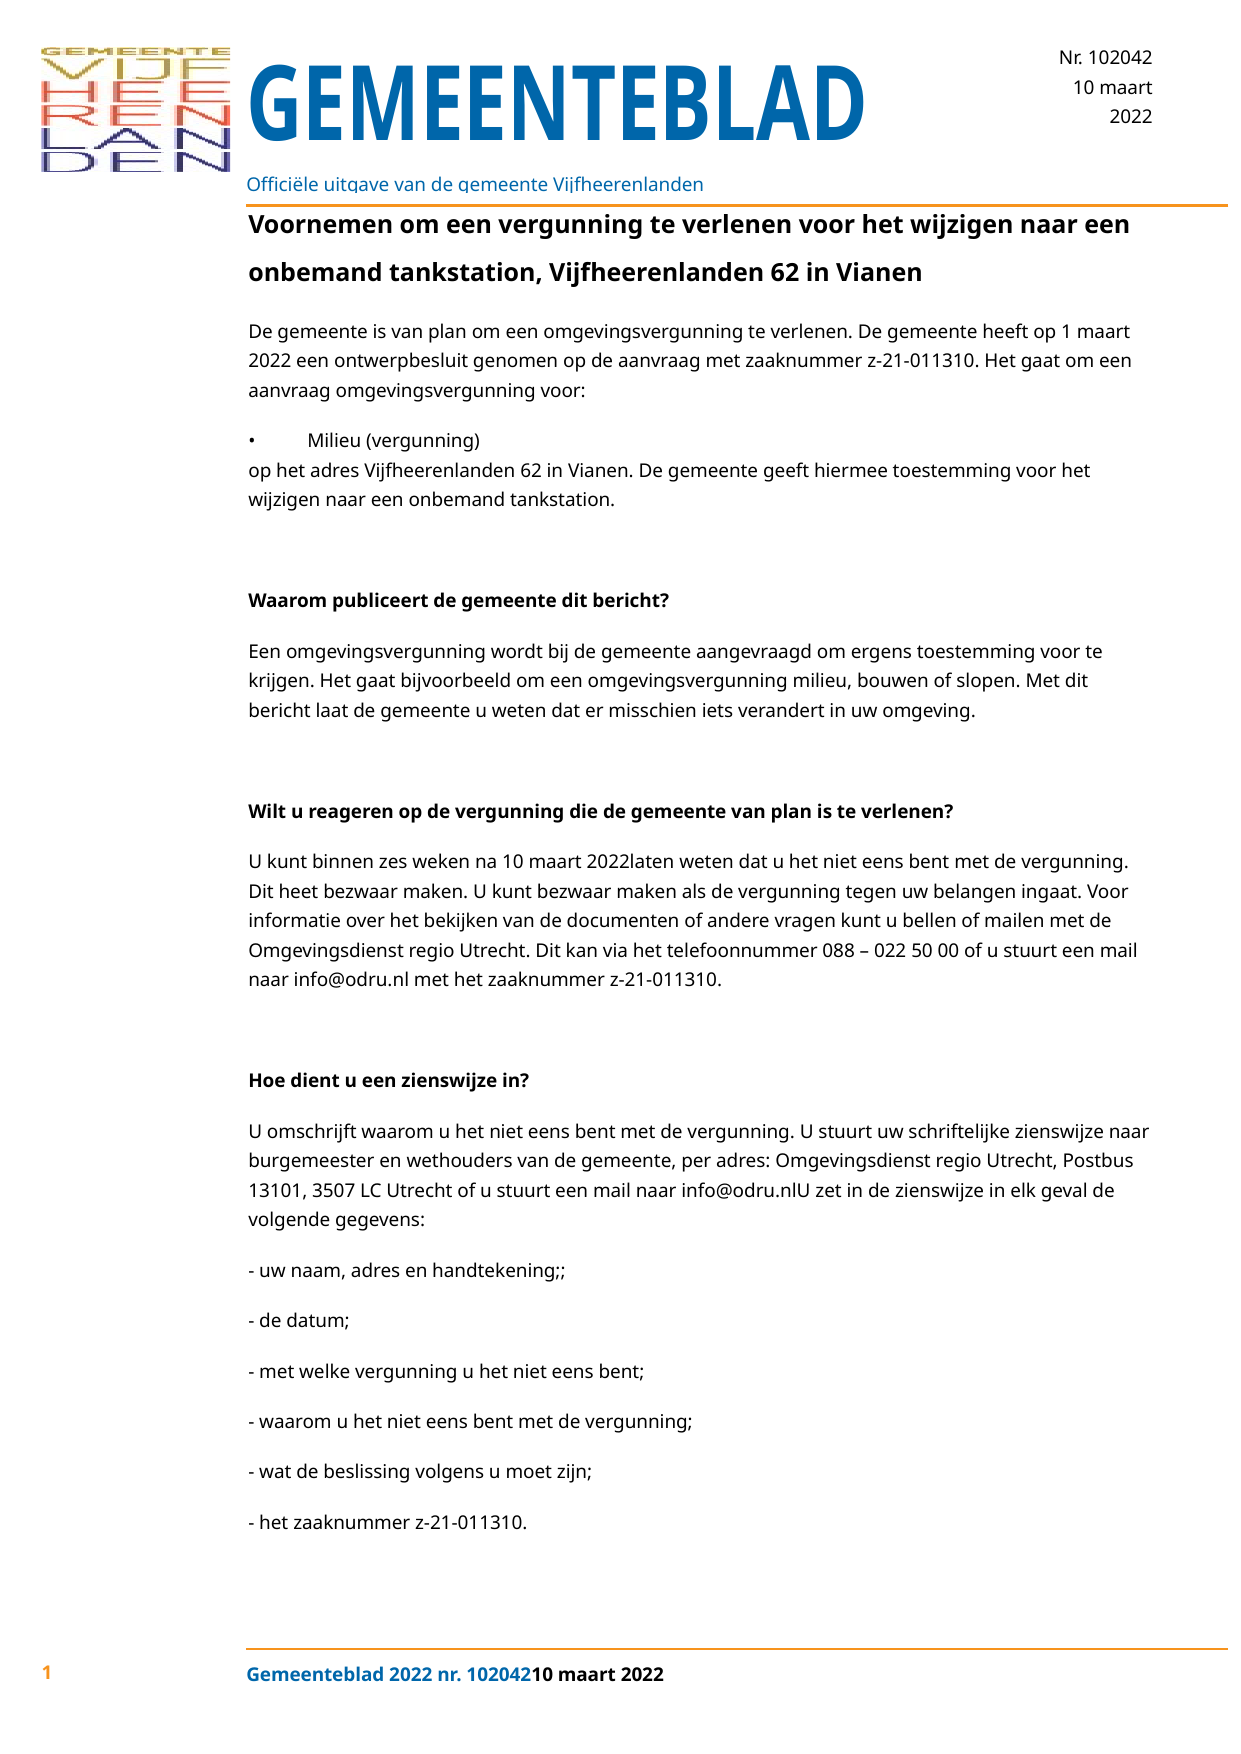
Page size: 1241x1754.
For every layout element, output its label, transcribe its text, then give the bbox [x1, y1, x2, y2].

text Wilt u reageren op de vergunning die de gemeente van plan is te verlenen? [248, 798, 1152, 824]
text - wat de beslissing volgens u moet zijn; [248, 1459, 1152, 1484]
text De gemeente is van plan om een omgevingsvergunning te verlenen. De gemeente heeft op 1 maart 2022 een ontwerpbesluit genomen op de aanvraag met zaaknummer z-21-011310. Het gaat om een aanvraag omgevingsvergunning voor: [248, 318, 1152, 403]
text - het zaaknummer z-21-011310. [248, 1509, 1152, 1535]
text Hoe dient u een zienswijze in? [248, 1067, 1152, 1093]
text U omschrijft waarom u het niet eens bent met de vergunning. U stuurt uw schriftelijke zienswijze naar burgemeester en wethouders van de gemeente, per adres: Omgevingsdienst regio Utrecht, Postbus 13101, 3507 LC Utrecht of u stuurt een mail naar info@odru.nlU zet in de zienswijze in elk geval de volgende gegevens: [248, 1118, 1152, 1232]
text U kunt binnen zes weken na 10 maart 2022laten weten dat u het niet eens bent met de vergunning. Dit heet bezwaar maken. U kunt bezwaar maken als de vergunning tegen uw belangen ingaat. Voor informatie over het bekijken van de documenten of andere vragen kunt u bellen of mailen met de Omgevingsdienst regio Utrecht. Dit kan via het telefoonnummer 088 – 022 50 00 of u stuurt een mail naar info@odru.nl met het zaaknummer z-21-011310. [248, 848, 1152, 992]
text Voornemen om een vergunning te verlenen voor het wijzigen naar een onbemand tankstation, Vijfheerenlanden 62 in Vianen [248, 207, 1152, 288]
text - met welke vergunning u het niet eens bent; [248, 1358, 1152, 1384]
text Waarom publiceert de gemeente dit bericht? [248, 587, 1152, 613]
picture [41, 47, 231, 172]
text - de datum; [248, 1307, 1152, 1333]
text - waarom u het niet eens bent met de vergunning; [248, 1408, 1152, 1434]
text op het adres Vijfheerenlanden 62 in Vianen. De gemeente geeft hiermee toestemming voor het wijzigen naar een onbemand tankstation. [248, 457, 1152, 512]
text Een omgevingsvergunning wordt bij de gemeente aangevraagd om ergens toestemming voor te krijgen. Het gaat bijvoorbeeld om een omgevingsvergunning milieu, bouwen of slopen. Met dit bericht laat de gemeente u weten dat er misschien iets verandert in uw omgeving. [248, 638, 1152, 723]
text - uw naam, adres en handtekening;; [248, 1257, 1152, 1283]
list Milieu (vergunning) [248, 427, 1152, 453]
